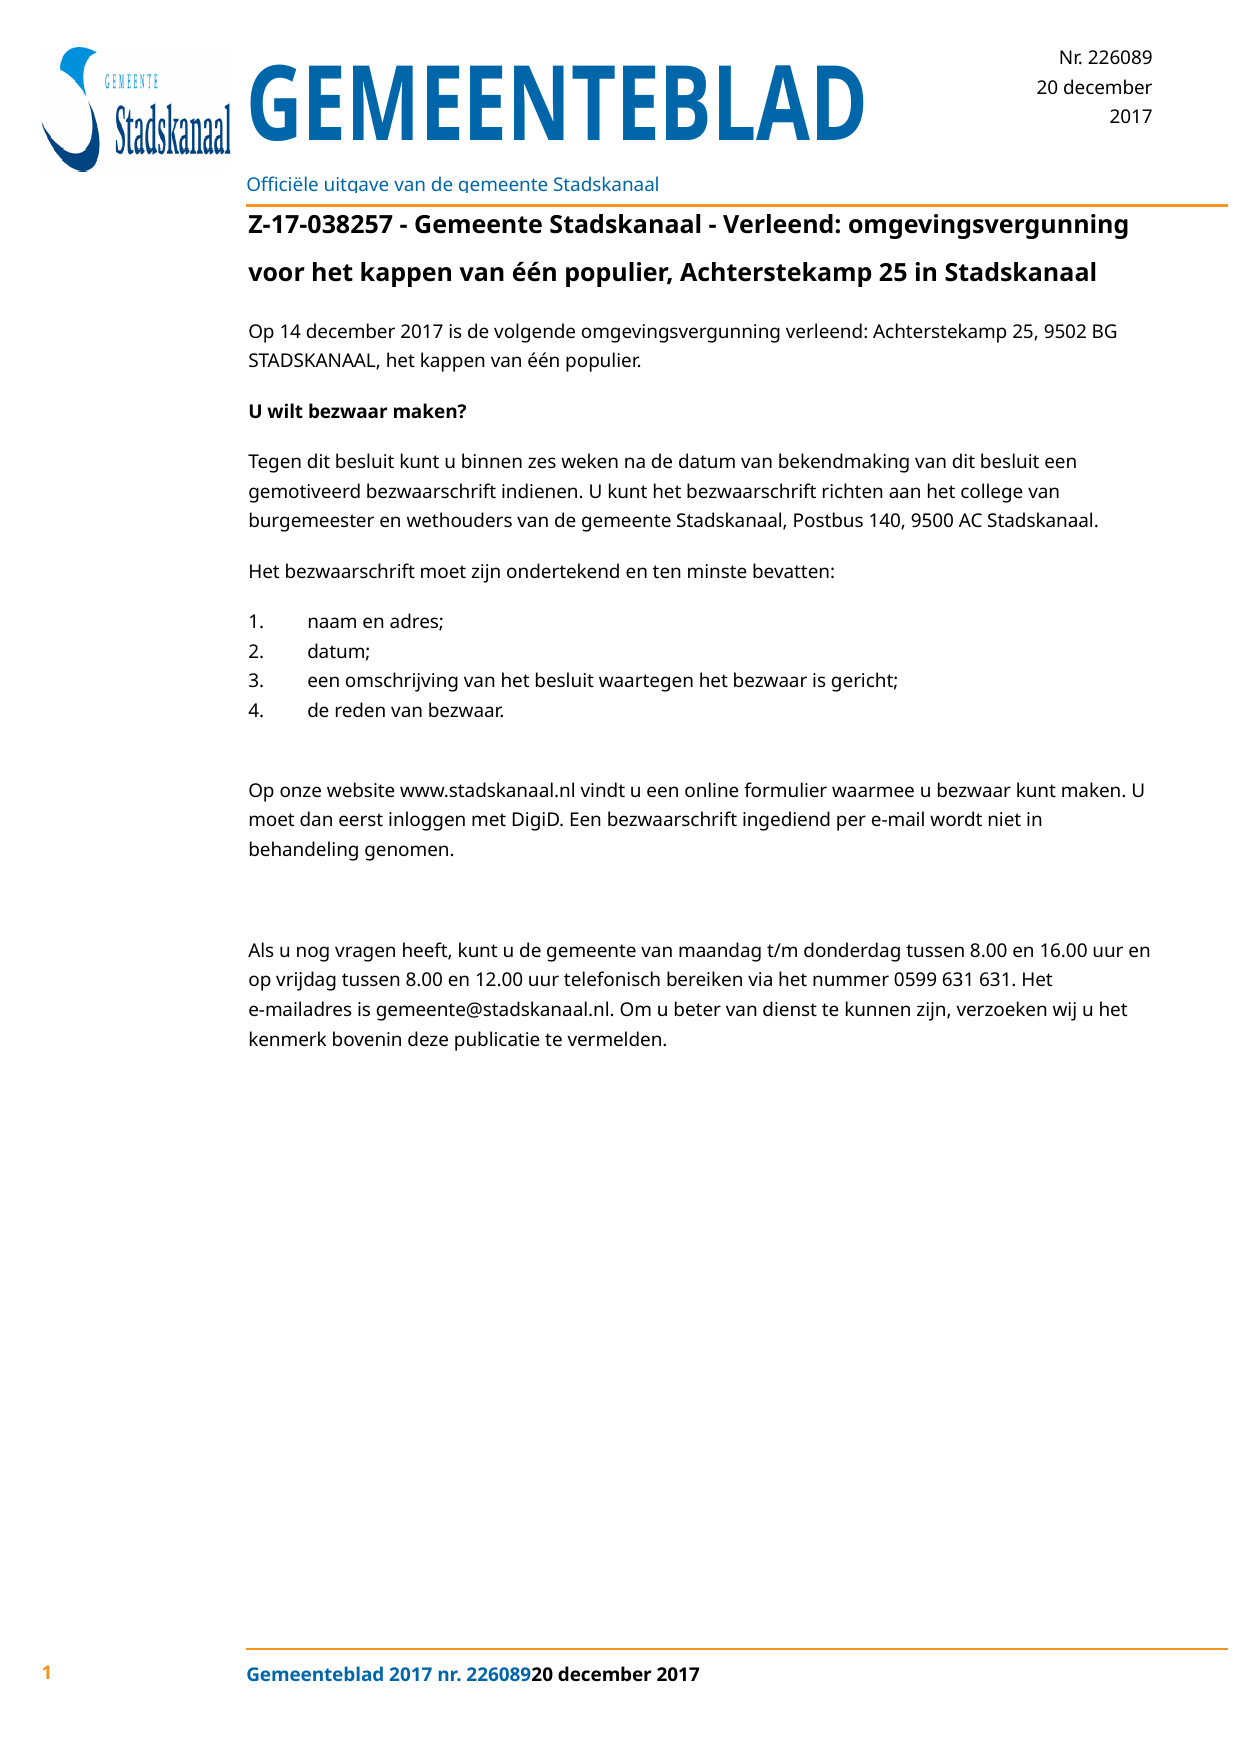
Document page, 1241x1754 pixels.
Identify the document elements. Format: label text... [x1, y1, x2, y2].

text Op 14 december 2017 is de volgende omgevingsvergunning verleend: Achterstekamp 25, 9502 BG STADSKANAAL, het kappen van één populier. [248, 318, 1152, 373]
list de reden van bezwaar. [248, 697, 1152, 723]
list datum; [248, 638, 1152, 664]
text Tegen dit besluit kunt u binnen zes weken na de datum van bekendmaking van dit besluit een gemotiveerd bezwaarschrift indienen. U kunt het bezwaarschrift richten aan het college van burgemeester en wethouders van de gemeente Stadskanaal, Postbus 140, 9500 AC Stadskanaal. [248, 448, 1152, 533]
text Als u nog vragen heeft, kunt u de gemeente van maandag t/m donderdag tussen 8.00 en 16.00 uur en op vrijdag tussen 8.00 en 12.00 uur telefonisch bereiken via het nummer 0599 631 631. Het e‑mailadres is gemeente@stadskanaal.nl. Om u beter van dienst te kunnen zijn, verzoeken wij u het kenmerk bovenin deze publicatie te vermelden. [248, 937, 1152, 1052]
list naam en adres; [248, 608, 1152, 634]
text Het bezwaarschrift moet zijn ondertekend en ten minste bevatten: [248, 558, 1152, 584]
text Op onze website www.stadskanaal.nl vindt u een online formulier waarmee u bezwaar kunt maken. U moet dan eerst inloggen met DigiD. Een bezwaarschrift ingediend per e-mail wordt niet in behandeling genomen. [248, 777, 1152, 862]
text Z-17-038257 - Gemeente Stadskanaal - Verleend: omgevingsvergunning voor het kappen van één populier, Achterstekamp 25 in Stadskanaal [248, 207, 1152, 288]
picture [41, 47, 231, 172]
text U wilt bezwaar maken? [248, 398, 1152, 424]
list een omschrijving van het besluit waartegen het bezwaar is gericht; [248, 667, 1152, 693]
